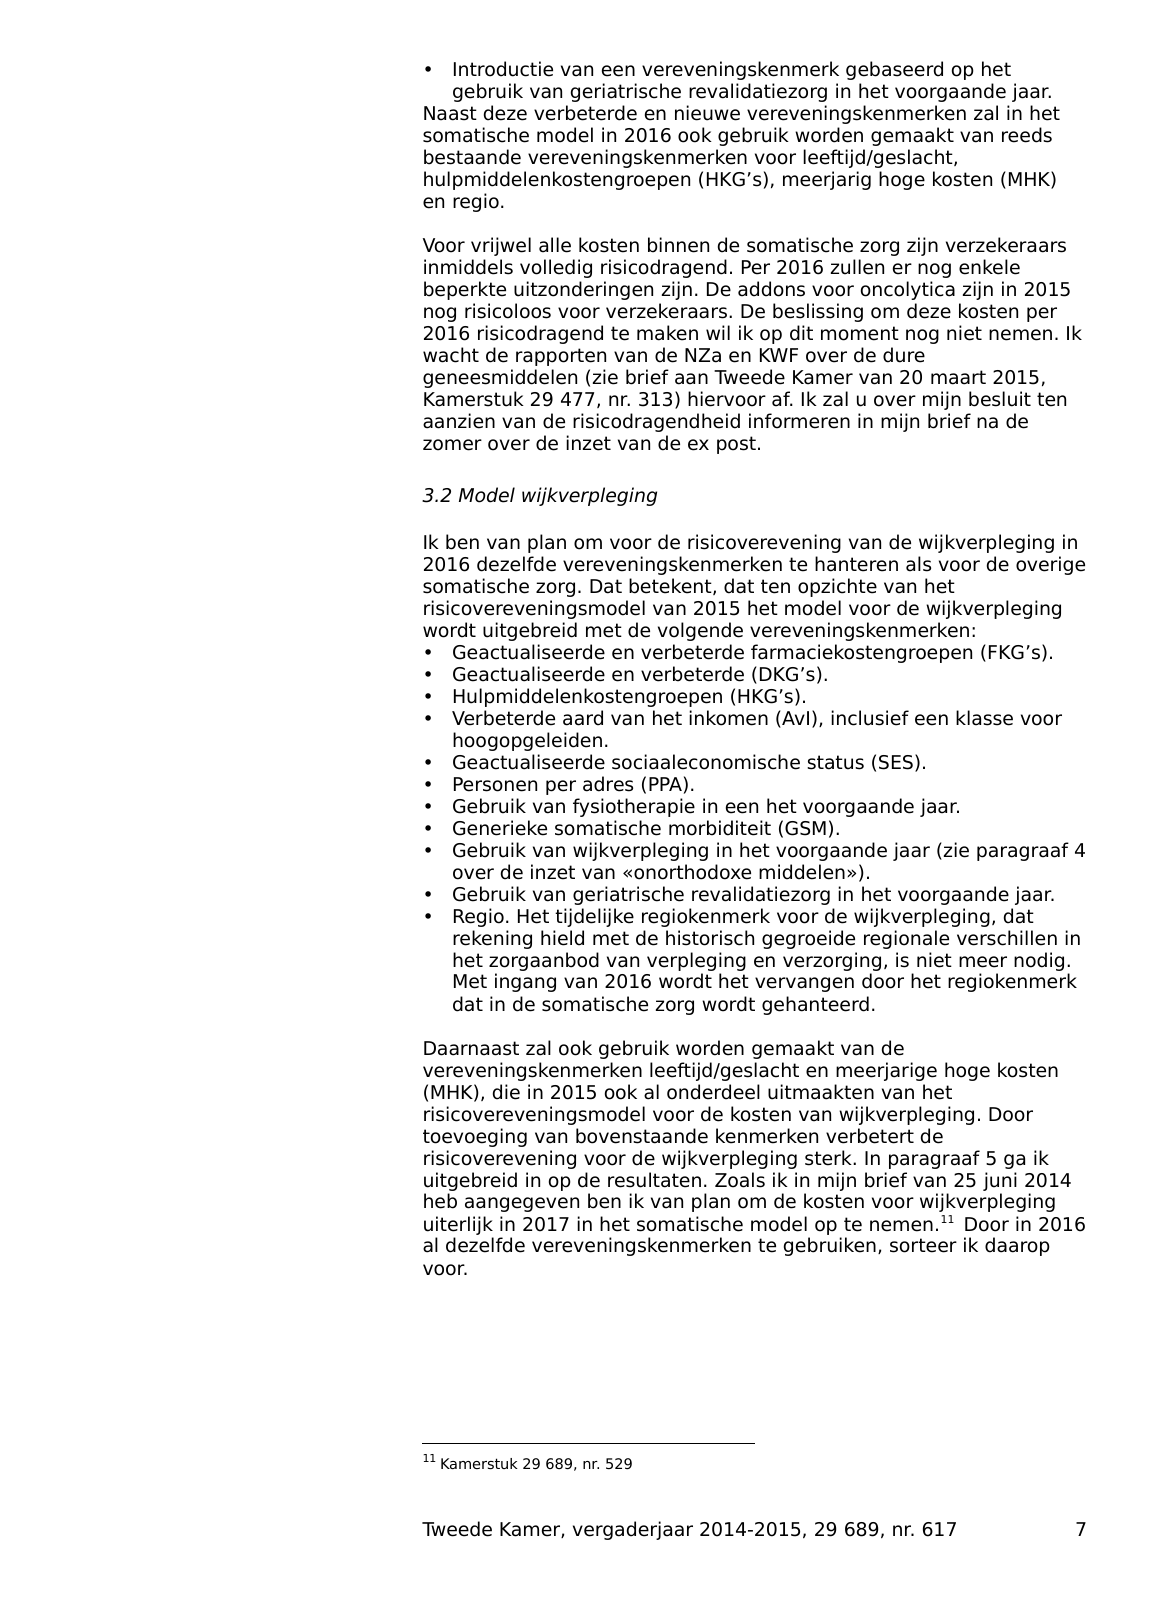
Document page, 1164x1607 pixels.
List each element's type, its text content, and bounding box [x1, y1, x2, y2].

text Daarnaast zal ook gebruik worden gemaakt van de vereveningskenmerken leeftijd/geslacht en meerjarige hoge kosten (MHK), die in 2015 ook al onderdeel uitmaakten van het risicovereveningsmodel voor de kosten van wijkverpleging. Door toevoeging van bovenstaande kenmerken verbetert de risicoverevening voor de wijkverpleging sterk. In paragraaf 5 ga ik uitgebreid in op de resultaten. Zoals ik in mijn brief van 25 juni 2014 heb aangegeven ben ik van plan om de kosten voor wijkverpleging uiterlijk in 2017 in het somatische model op te nemen. Door in 2016 al dezelfde vereveningskenmerken te gebruiken, sorteer ik daarop voor. [422, 1038, 1087, 1279]
text • Geactualiseerde sociaaleconomische status (SES). [422, 752, 1087, 774]
text Naast deze verbeterde en nieuwe vereveningskenmerken zal in het somatische model in 2016 ook gebruik worden gemaakt van reeds bestaande vereveningskenmerken voor leeftijd/geslacht, hulpmiddelenkostengroepen (HKG’s), meerjarig hoge kosten (MHK) en regio. [422, 103, 1087, 213]
text Kamerstuk 29 689, nr. 529 [422, 1452, 1087, 1474]
text • Verbeterde aard van het inkomen (AvI), inclusief een klasse voor hoogopgeleiden. [422, 708, 1087, 752]
text • Gebruik van fysiotherapie in een het voorgaande jaar. [422, 796, 1087, 818]
text • Gebruik van wijkverpleging in het voorgaande jaar (zie paragraaf 4 over de inzet van «onorthodoxe middelen»). [422, 839, 1087, 883]
text • Personen per adres (PPA). [422, 774, 1087, 796]
text Voor vrijwel alle kosten binnen de somatische zorg zijn verzekeraars inmiddels volledig risicodragend. Per 2016 zullen er nog enkele beperkte uitzonderingen zijn. De addons voor oncolytica zijn in 2015 nog risicoloos voor verzekeraars. De beslissing om deze kosten per 2016 risicodragend te maken wil ik op dit moment nog niet nemen. Ik wacht de rapporten van de NZa en KWF over de dure geneesmiddelen (zie brief aan Tweede Kamer van 20 maart 2015, Kamerstuk 29 477, nr. 313) hiervoor af. Ik zal u over mijn besluit ten aanzien van de risicodragendheid informeren in mijn brief na de zomer over de inzet van de ex post. [422, 235, 1087, 455]
text • Generieke somatische morbiditeit (GSM). [422, 818, 1087, 839]
text • Regio. Het tijdelijke regiokenmerk voor de wijkverpleging, dat rekening hield met de historisch gegroeide regionale verschillen in het zorgaanbod van verpleging en verzorging, is niet meer nodig. Met ingang van 2016 wordt het vervangen door het regiokenmerk dat in de somatische zorg wordt gehanteerd. [422, 906, 1087, 1015]
text • Introductie van een vereveningskenmerk gebaseerd op het gebruik van geriatrische revalidatiezorg in het voorgaande jaar. [422, 59, 1087, 103]
text • Gebruik van geriatrische revalidatiezorg in het voorgaande jaar. [422, 883, 1087, 906]
text • Hulpmiddelenkostengroepen (HKG’s). [422, 686, 1087, 708]
subtitle 3.2 Model wijkverpleging [422, 485, 1087, 507]
text • Geactualiseerde en verbeterde (DKG’s). [422, 664, 1087, 686]
text • Geactualiseerde en verbeterde farmaciekostengroepen (FKG’s). [422, 642, 1087, 664]
text Ik ben van plan om voor de risicoverevening van de wijkverpleging in 2016 dezelfde vereveningskenmerken te hanteren als voor de overige somatische zorg. Dat betekent, dat ten opzichte van het risicovereveningsmodel van 2015 het model voor de wijkverpleging wordt uitgebreid met de volgende vereveningskenmerken: [422, 532, 1087, 642]
